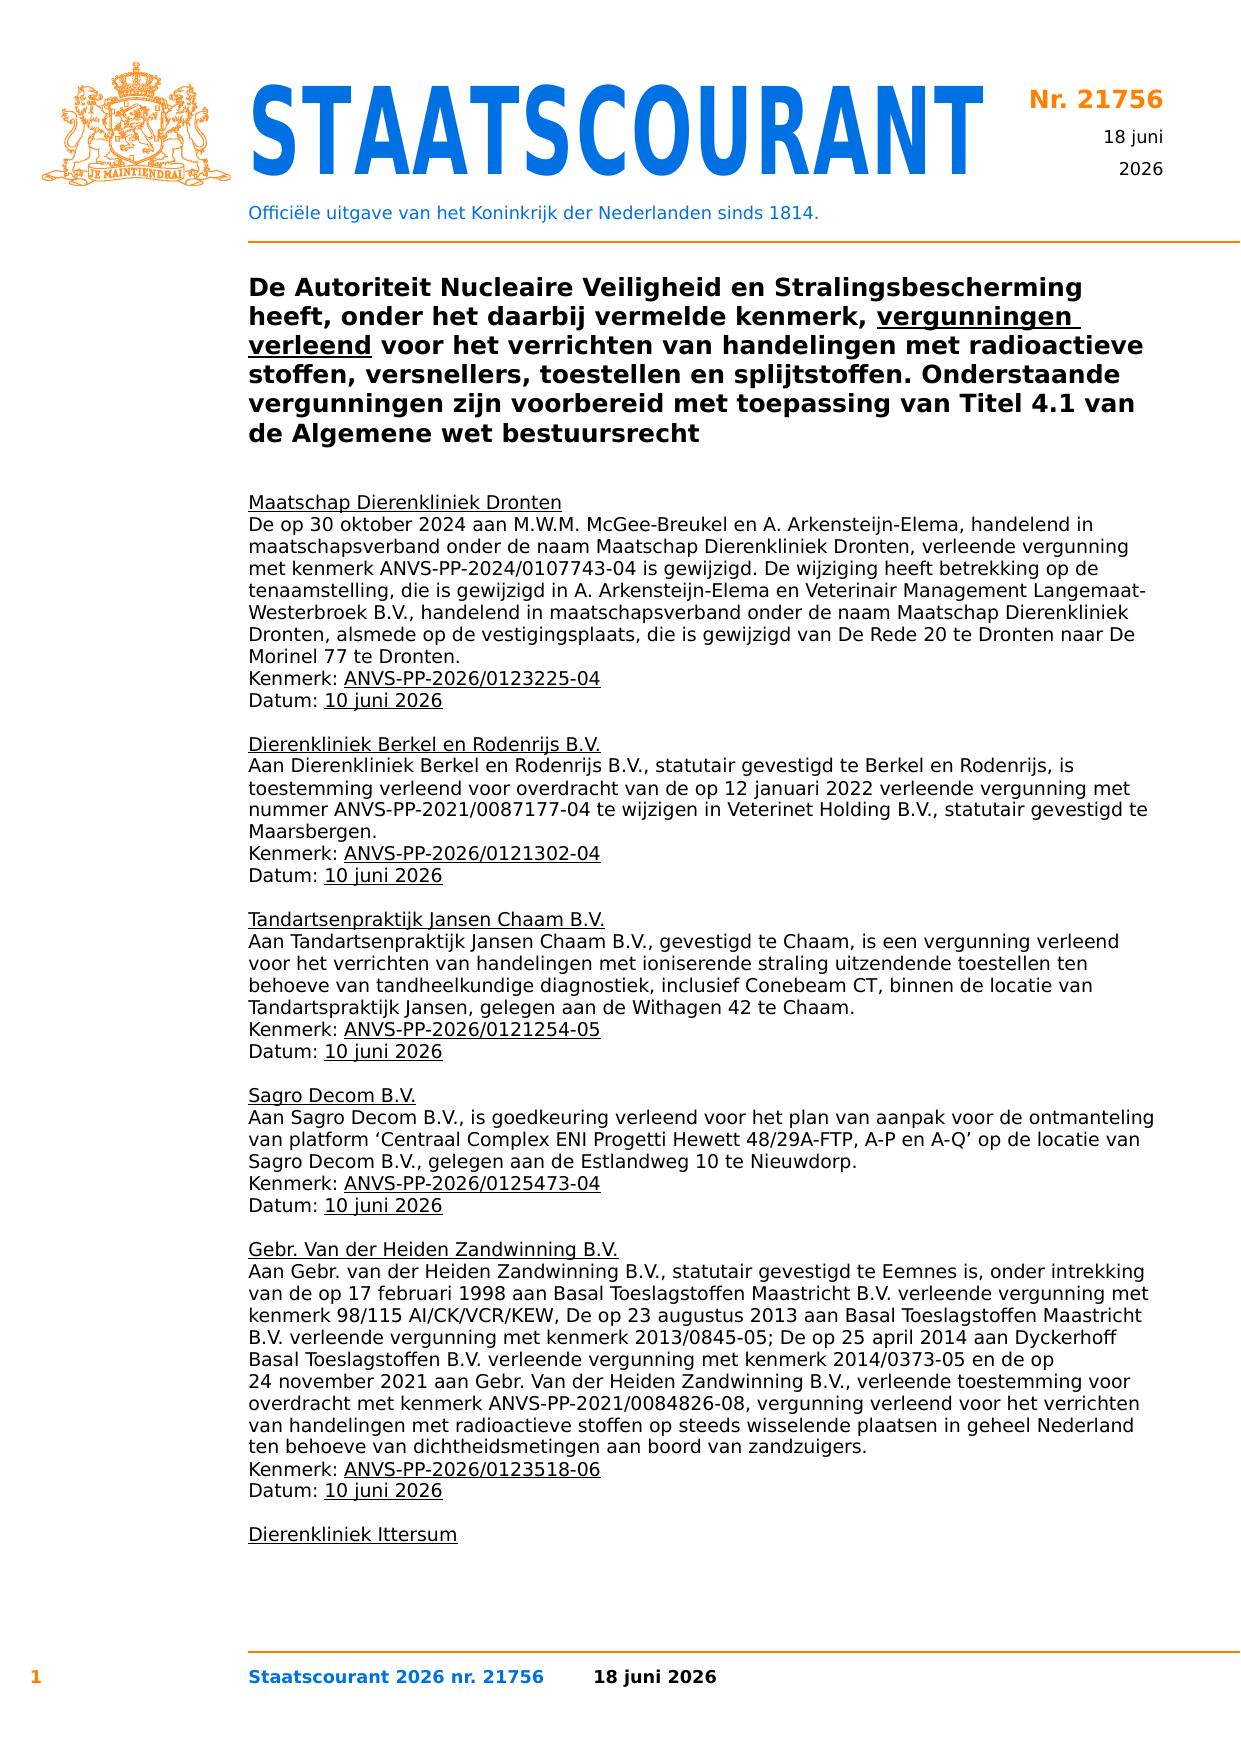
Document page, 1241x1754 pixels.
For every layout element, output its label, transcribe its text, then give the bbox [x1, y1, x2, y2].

picture [41, 62, 231, 186]
text Dierenkliniek Berkel en Rodenrijs B.V. [248, 733, 1163, 755]
text Datum: 10 juni 2026 [248, 865, 1163, 887]
text Tandartsenpraktijk Jansen Chaam B.V. [248, 909, 1163, 931]
text Aan Dierenkliniek Berkel en Rodenrijs B.V., statutair gevestigd te Berkel en Rodenrijs, is toestemming verleend voor overdracht van de op 12 januari 2022 verleende vergunning met nummer ANVS-PP-2021/0087177-04 te wijzigen in Veterinet Holding B.V., statutair gevestigd te Maarsbergen. [248, 755, 1163, 843]
text Datum: 10 juni 2026 [248, 1480, 1163, 1502]
text Aan Tandartsenpraktijk Jansen Chaam B.V., gevestigd te Chaam, is een vergunning verleend voor het verrichten van handelingen met ioniserende straling uitzendende toestellen ten behoeve van tandheelkundige diagnostiek, inclusief Conebeam CT, binnen de locatie van Tandartspraktijk Jansen, gelegen aan de Withagen 42 te Chaam. [248, 931, 1163, 1019]
text Maatschap Dierenkliniek Dronten [248, 492, 1163, 514]
text Datum: 10 juni 2026 [248, 1195, 1163, 1217]
text Kenmerk: ANVS-PP-2026/0125473-04 [248, 1173, 1163, 1195]
text Aan Gebr. van der Heiden Zandwinning B.V., statutair gevestigd te Eemnes is, onder intrekking van de op 17 februari 1998 aan Basal Toeslagstoffen Maastricht B.V. verleende vergunning met kenmerk 98/115 AI/CK/VCR/KEW, De op 23 augustus 2013 aan Basal Toeslagstoffen Maastricht B.V. verleende vergunning met kenmerk 2013/0845-05; De op 25 april 2014 aan Dyckerhoff Basal Toeslagstoffen B.V. verleende vergunning met kenmerk 2014/0373-05 en de op 24 november 2021 aan Gebr. Van der Heiden Zandwinning B.V., verleende toestemming voor overdracht met kenmerk ANVS-PP-2021/0084826-08, vergunning verleend voor het verrichten van handelingen met radioactieve stoffen op steeds wisselende plaatsen in geheel Nederland ten behoeve van dichtheidsmetingen aan boord van zandzuigers. [248, 1261, 1163, 1458]
text De op 30 oktober 2024 aan M.W.M. McGee-Breukel en A. Arkensteijn-Elema, handelend in maatschapsverband onder de naam Maatschap Dierenkliniek Dronten, verleende vergunning met kenmerk ANVS-PP-2024/0107743-04 is gewijzigd. De wijziging heeft betrekking op de tenaamstelling, die is gewijzigd in A. Arkensteijn-Elema en Veterinair Management Langemaat-Westerbroek B.V., handelend in maatschapsverband onder de naam Maatschap Dierenkliniek Dronten, alsmede op de vestigingsplaats, die is gewijzigd van De Rede 20 te Dronten naar De Morinel 77 te Dronten. [248, 514, 1163, 668]
table_cell 18 juni [998, 121, 1240, 153]
table_header STAATSCOURANT [248, 62, 998, 203]
text Sagro Decom B.V. [248, 1085, 1163, 1107]
text Datum: 10 juni 2026 [248, 1041, 1163, 1063]
text Kenmerk: ANVS-PP-2026/0123225-04 [248, 668, 1163, 689]
text Kenmerk: ANVS-PP-2026/0121302-04 [248, 843, 1163, 865]
table_cell 2026 [998, 153, 1240, 203]
table_header [25, 62, 248, 241]
text Gebr. Van der Heiden Zandwinning B.V. [248, 1239, 1163, 1261]
text Aan Sagro Decom B.V., is goedkeuring verleend voor het plan van aanpak voor de ontmanteling van platform ‘Centraal Complex ENI Progetti Hewett 48/29A-FTP, A-P en A-Q’ op de locatie van Sagro Decom B.V., gelegen aan de Estlandweg 10 te Nieuwdorp. [248, 1107, 1163, 1173]
text Datum: 10 juni 2026 [248, 689, 1163, 712]
text Kenmerk: ANVS-PP-2026/0121254-05 [248, 1019, 1163, 1041]
text Kenmerk: ANVS-PP-2026/0123518-06 [248, 1458, 1163, 1480]
text Dierenkliniek Ittersum [248, 1524, 1163, 1546]
subtitle De Autoriteit Nucleaire Veiligheid en Stralingsbescherming heeft, onder het daarbij vermelde kenmerk, vergunningen verleend voor het verrichten van handelingen met radioactieve stoffen, versnellers, toestellen en splijtstoffen. Onderstaande vergunningen zijn voorbereid met toepassing van Titel 4.1 van de Algemene wet bestuursrecht [248, 273, 1163, 448]
table_header Nr. 21756 [998, 62, 1240, 121]
table_cell Officiële uitgave van het Koninkrijk der Nederlanden sinds 1814. [248, 203, 1240, 241]
